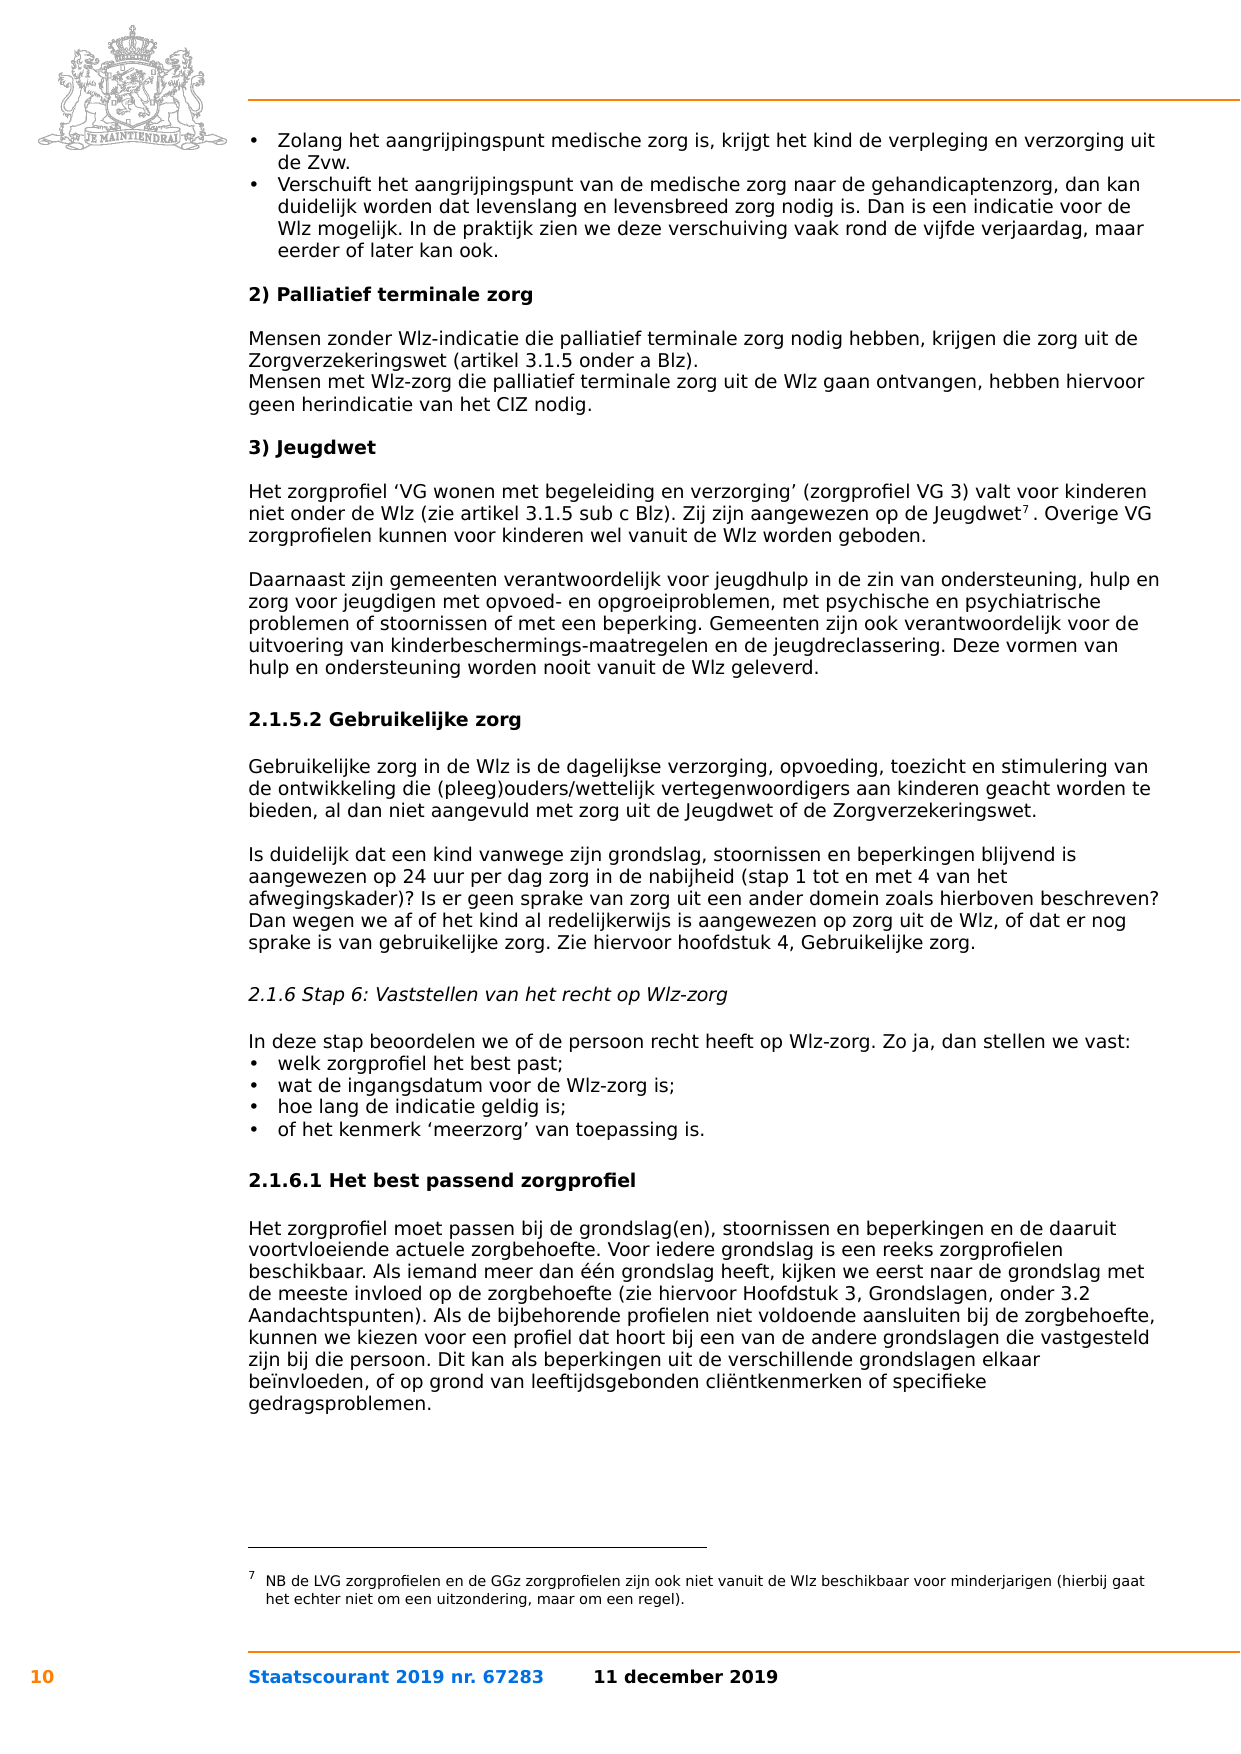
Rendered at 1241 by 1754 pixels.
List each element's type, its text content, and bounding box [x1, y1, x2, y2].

text • of het kenmerk ‘meerzorg’ van toepassing is. [248, 1118, 1163, 1140]
text Het zorgprofiel ‘VG wonen met begeleiding en verzorging’ (zorgprofiel VG 3) valt voor kinderen niet onder de Wlz (zie artikel 3.1.5 sub c Blz). Zij zijn aangewezen op de Jeugdwet. Overige VG zorgprofielen kunnen voor kinderen wel vanuit de Wlz worden geboden. [248, 481, 1163, 547]
text Is duidelijk dat een kind vanwege zijn grondslag, stoornissen en beperkingen blijvend is aangewezen op 24 uur per dag zorg in de nabijheid (stap 1 tot en met 4 van het afwegingskader)? Is er geen sprake van zorg uit een ander domein zoals hierboven beschreven? Dan wegen we af of het kind al redelijkerwijs is aangewezen op zorg uit de Wlz, of dat er nog sprake is van gebruikelijke zorg. Zie hiervoor hoofdstuk 4, Gebruikelijke zorg. [248, 844, 1163, 953]
subtitle 2.1.5.2 Gebruikelijke zorg [248, 709, 1163, 731]
text • hoe lang de indicatie geldig is; [248, 1096, 1163, 1118]
text Mensen zonder Wlz-indicatie die palliatief terminale zorg nodig hebben, krijgen die zorg uit de Zorgverzekeringswet (artikel 3.1.5 onder a Blz). [248, 327, 1163, 371]
picture [38, 25, 227, 150]
text Mensen met Wlz-zorg die palliatief terminale zorg uit de Wlz gaan ontvangen, hebben hiervoor geen herindicatie van het CIZ nodig. [248, 371, 1163, 415]
text NB de LVG zorgprofielen en de GGz zorgprofielen zijn ook niet vanuit de Wlz beschikbaar voor minderjarigen (hierbij gaat het echter niet om een uitzondering, maar om een regel). [248, 1569, 1163, 1608]
subtitle 2.1.6.1 Het best passend zorgprofiel [248, 1170, 1163, 1192]
text Daarnaast zijn gemeenten verantwoordelijk voor jeugdhulp in de zin van ondersteuning, hulp en zorg voor jeugdigen met opvoed- en opgroeiproblemen, met psychische en psychiatrische problemen of stoornissen of met een beperking. Gemeenten zijn ook verantwoordelijk voor de uitvoering van kinderbeschermings-maatregelen en de jeugdreclassering. Deze vormen van hulp en ondersteuning worden nooit vanuit de Wlz geleverd. [248, 569, 1163, 679]
subtitle 3) Jeugdwet [248, 437, 1163, 459]
text • wat de ingangsdatum voor de Wlz-zorg is; [248, 1074, 1163, 1096]
subtitle 2) Palliatief terminale zorg [248, 284, 1163, 306]
text In deze stap beoordelen we of de persoon recht heeft op Wlz-zorg. Zo ja, dan stellen we vast: [248, 1031, 1163, 1052]
subtitle 2.1.6 Stap 6: Vaststellen van het recht op Wlz-zorg [248, 983, 1163, 1006]
text • Verschuift het aangrijpingspunt van de medische zorg naar de gehandicaptenzorg, dan kan duidelijk worden dat levenslang en levensbreed zorg nodig is. Dan is een indicatie voor de Wlz mogelijk. In de praktijk zien we deze verschuiving vaak rond de vijfde verjaardag, maar eerder of later kan ook. [248, 174, 1163, 262]
text Gebruikelijke zorg in de Wlz is de dagelijkse verzorging, opvoeding, toezicht en stimulering van de ontwikkeling die (pleeg)ouders/wettelijk vertegenwoordigers aan kinderen geacht worden te bieden, al dan niet aangevuld met zorg uit de Jeugdwet of de Zorgverzekeringswet. [248, 756, 1163, 822]
text • Zolang het aangrijpingspunt medische zorg is, krijgt het kind de verpleging en verzorging uit de Zvw. [248, 130, 1163, 174]
text Het zorgprofiel moet passen bij de grondslag(en), stoornissen en beperkingen en de daaruit voortvloeiende actuele zorgbehoefte. Voor iedere grondslag is een reeks zorgprofielen beschikbaar. Als iemand meer dan één grondslag heeft, kijken we eerst naar de grondslag met de meeste invloed op de zorgbehoefte (zie hiervoor Hoofdstuk 3, Grondslagen, onder 3.2 Aandachtspunten). Als de bijbehorende profielen niet voldoende aansluiten bij de zorgbehoefte, kunnen we kiezen voor een profiel dat hoort bij een van de andere grondslagen die vastgesteld zijn bij die persoon. Dit kan als beperkingen uit de verschillende grondslagen elkaar beïnvloeden, of op grond van leeftijdsgebonden cliëntkenmerken of specifieke gedragsproblemen. [248, 1217, 1163, 1415]
text • welk zorgprofiel het best past; [248, 1052, 1163, 1074]
